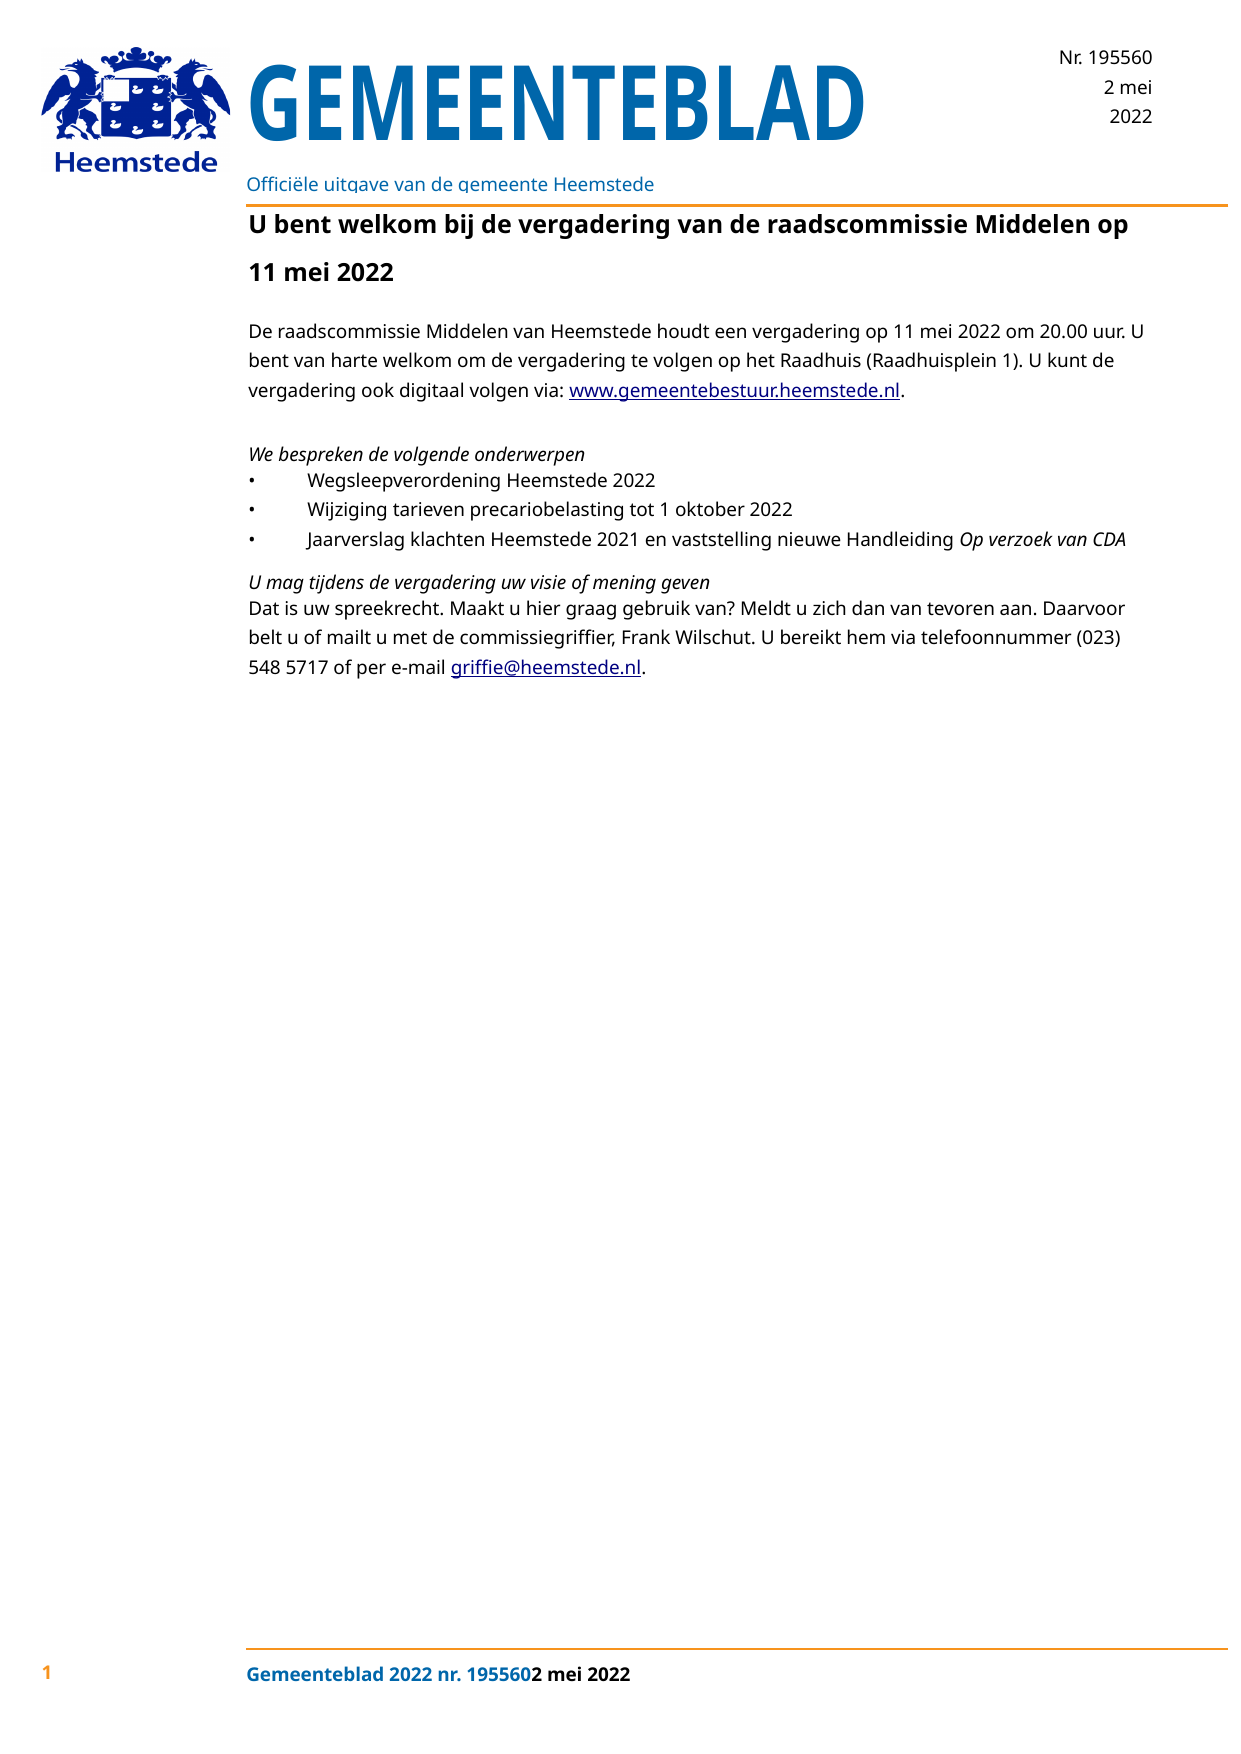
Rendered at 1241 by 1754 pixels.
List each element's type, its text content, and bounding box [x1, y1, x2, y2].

list Jaarverslag klachten Heemstede 2021 en vaststelling nieuwe Handleiding Op verzoek van CDA [248, 526, 1152, 552]
text U bent welkom bij de vergadering van de raadscommissie Middelen op 11 mei 2022 [248, 207, 1152, 288]
text We bespreken de volgende onderwerpen [248, 441, 1152, 467]
text De raadscommissie Middelen van Heemstede houdt een vergadering op 11 mei 2022 om 20.00 uur. U bent van harte welkom om de vergadering te volgen op het Raadhuis (Raadhuisplein 1). U kunt de vergadering ook digitaal volgen via: www.gemeentebestuur.heemstede.nl. [248, 318, 1152, 403]
text Dat is uw spreekrecht. Maakt u hier graag gebruik van? Meldt u zich dan van tevoren aan. Daarvoor belt u of mailt u met de commissiegriffier, Frank Wilschut. U bereikt hem via telefoonnummer (023) 548 5717 of per e-mail griffie@heemstede.nl. [248, 595, 1152, 680]
text U mag tijdens de vergadering uw visie of mening geven [248, 569, 1152, 595]
list Wegsleepverordening Heemstede 2022 [248, 467, 1152, 492]
list Wijziging tarieven precariobelasting tot 1 oktober 2022 [248, 496, 1152, 522]
picture [41, 47, 231, 172]
